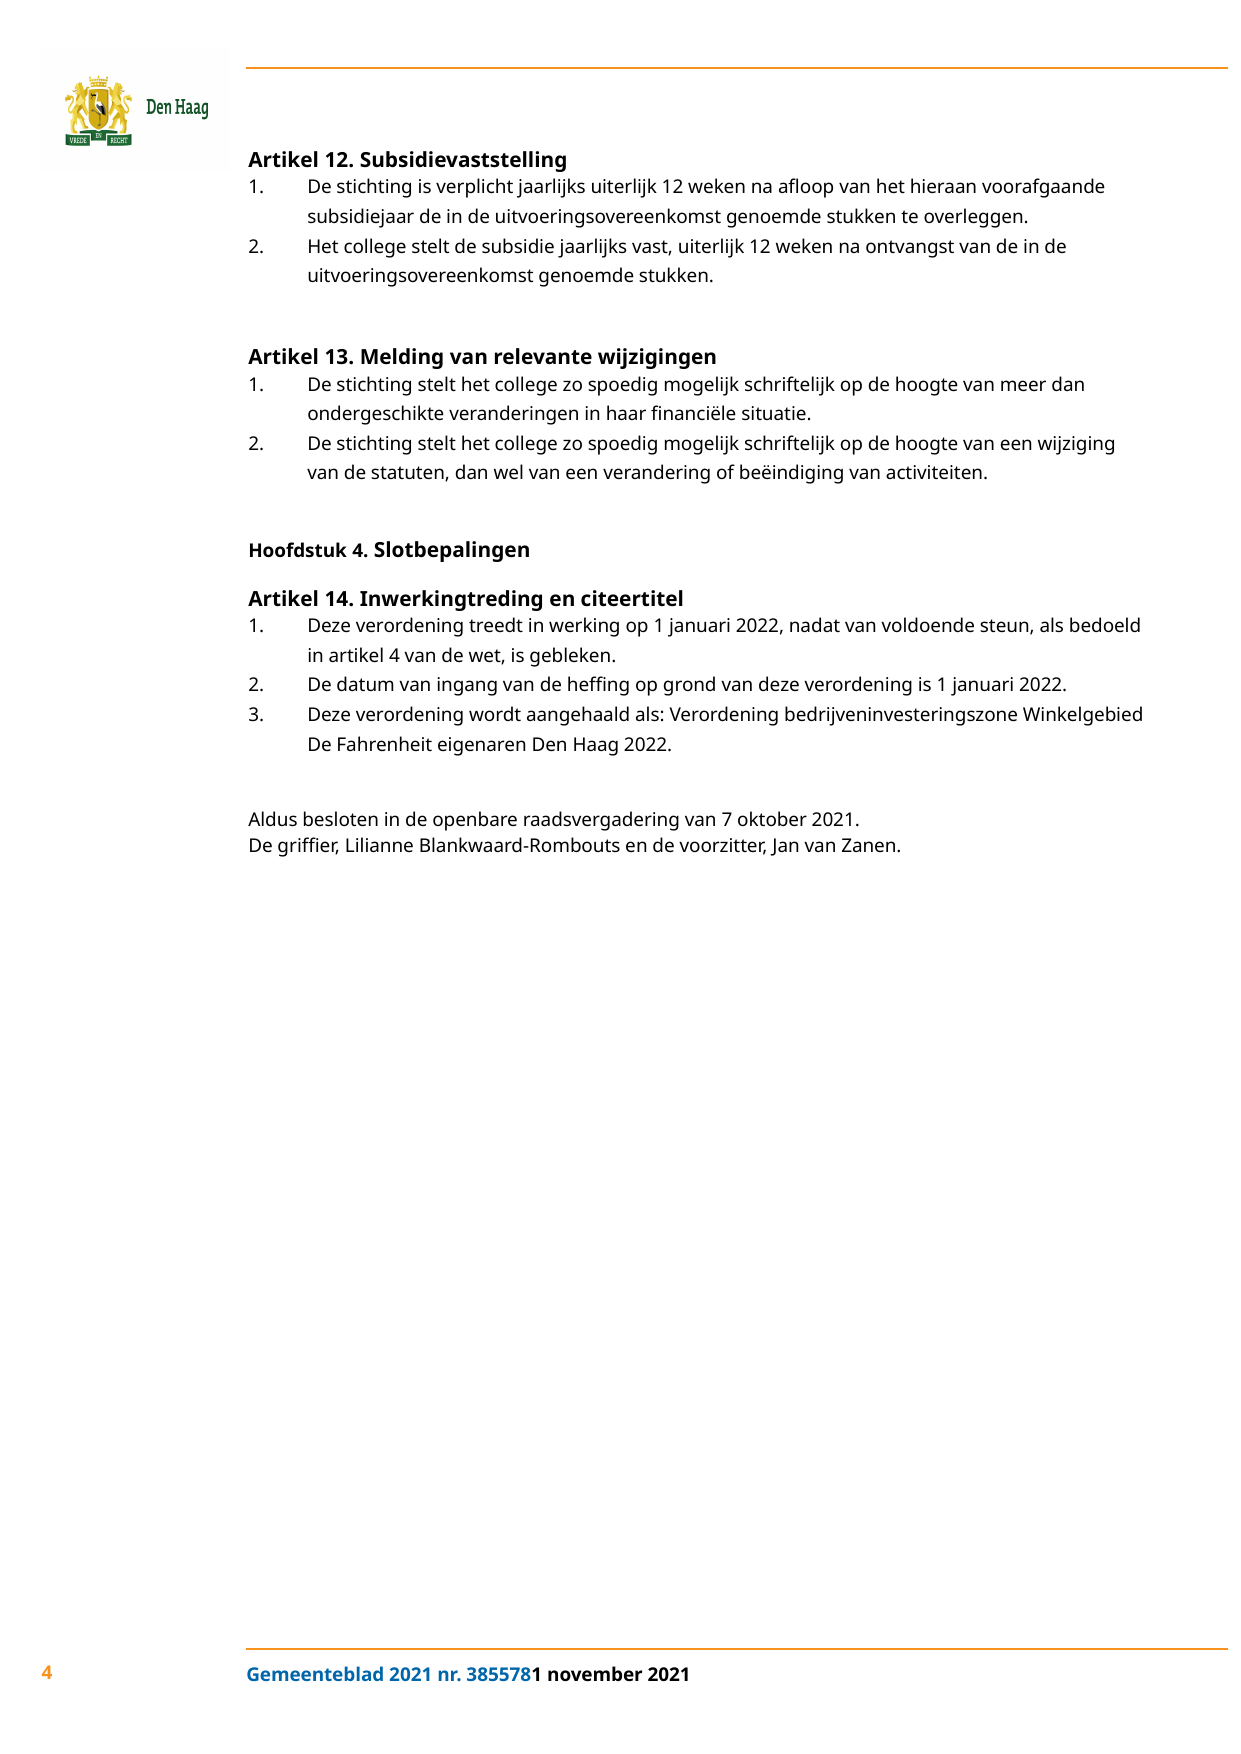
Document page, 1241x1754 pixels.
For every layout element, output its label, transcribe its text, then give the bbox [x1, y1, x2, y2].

list De stichting stelt het college zo spoedig mogelijk schriftelijk op de hoogte van een wijziging van de statuten, dan wel van een verandering of beëindiging van activiteiten. [248, 430, 1152, 485]
list Deze verordening wordt aangehaald als: Verordening bedrijveninvesteringszone Winkelgebied De Fahrenheit eigenaren Den Haag 2022. [248, 701, 1152, 757]
list Deze verordening treedt in werking op 1 januari 2022, nadat van voldoende steun, als bedoeld in artikel 4 van de wet, is gebleken. [248, 612, 1152, 668]
text Aldus besloten in de openbare raadsvergadering van 7 oktober 2021. [248, 806, 1152, 832]
picture [41, 47, 231, 172]
text Hoofdstuk 4. Slotbepalingen [248, 535, 1152, 563]
list De stichting is verplicht jaarlijks uiterlijk 12 weken na afloop van het hieraan voorafgaande subsidiejaar de in de uitvoeringsovereenkomst genoemde stukken te overleggen. [248, 174, 1152, 229]
list De datum van ingang van de heffing op grond van deze verordening is 1 januari 2022. [248, 672, 1152, 697]
text Artikel 13. Melding van relevante wijzigingen [248, 342, 1152, 371]
text Artikel 14. Inwerkingtreding en citeertitel [248, 584, 1152, 612]
list Het college stelt de subsidie jaarlijks vast, uiterlijk 12 weken na ontvangst van de in de uitvoeringsovereenkomst genoemde stukken. [248, 233, 1152, 288]
text Artikel 12. Subsidievaststelling [248, 145, 1152, 174]
list De stichting stelt het college zo spoedig mogelijk schriftelijk op de hoogte van meer dan ondergeschikte veranderingen in haar financiële situatie. [248, 371, 1152, 426]
text De griffier, Lilianne Blankwaard-Rombouts en de voorzitter, Jan van Zanen. [248, 832, 1152, 857]
